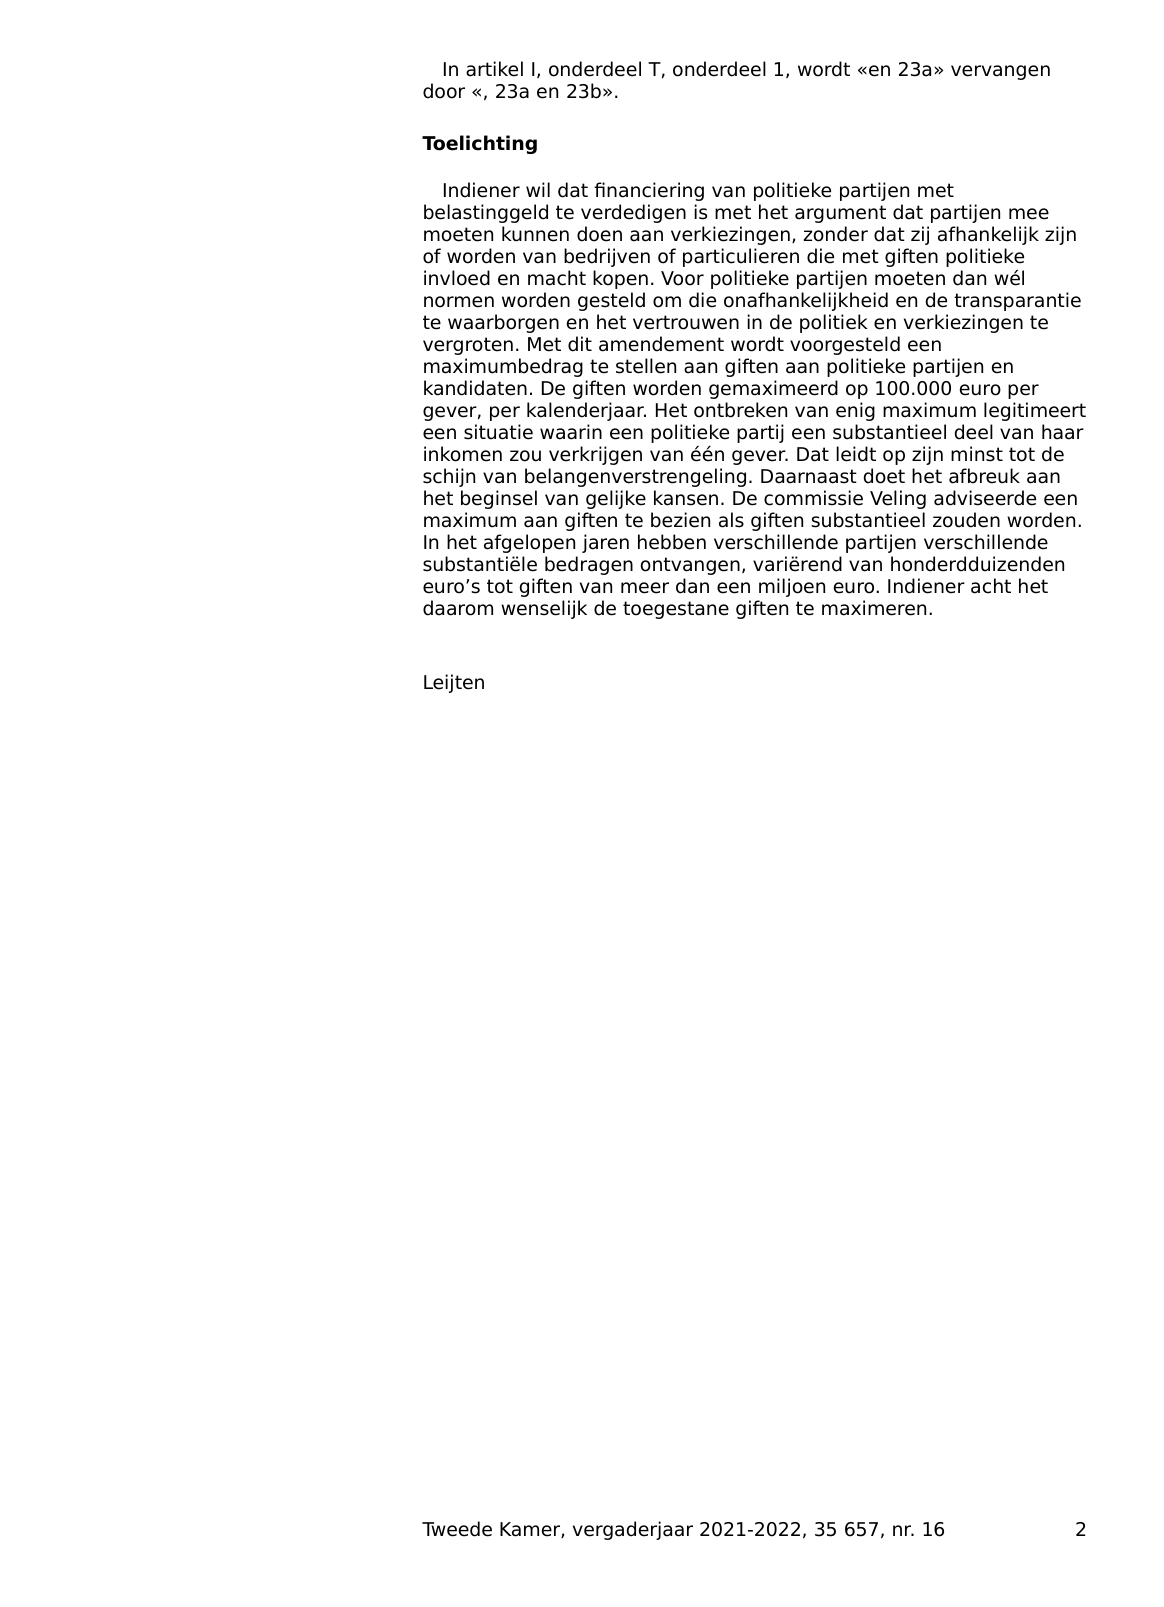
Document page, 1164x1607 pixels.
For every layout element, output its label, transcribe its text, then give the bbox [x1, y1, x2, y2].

subtitle Toelichting [422, 133, 1087, 155]
text In artikel I, onderdeel T, onderdeel 1, wordt «en 23a» vervangen door «, 23a en 23b». [422, 59, 1087, 103]
text Leijten [422, 649, 1087, 693]
text Indiener wil dat financiering van politieke partijen met belastinggeld te verdedigen is met het argument dat partijen mee moeten kunnen doen aan verkiezingen, zonder dat zij afhankelijk zijn of worden van bedrijven of particulieren die met giften politieke invloed en macht kopen. Voor politieke partijen moeten dan wél normen worden gesteld om die onafhankelijkheid en de transparantie te waarborgen en het vertrouwen in de politiek en verkiezingen te vergroten. Met dit amendement wordt voorgesteld een maximumbedrag te stellen aan giften aan politieke partijen en kandidaten. De giften worden gemaximeerd op 100.000 euro per gever, per kalenderjaar. Het ontbreken van enig maximum legitimeert een situatie waarin een politieke partij een substantieel deel van haar inkomen zou verkrijgen van één gever. Dat leidt op zijn minst tot de schijn van belangenverstrengeling. Daarnaast doet het afbreuk aan het beginsel van gelijke kansen. De commissie Veling adviseerde een maximum aan giften te bezien als giften substantieel zouden worden. In het afgelopen jaren hebben verschillende partijen verschillende substantiële bedragen ontvangen, variërend van honderdduizenden euro’s tot giften van meer dan een miljoen euro. Indiener acht het daarom wenselijk de toegestane giften te maximeren. [422, 180, 1087, 619]
